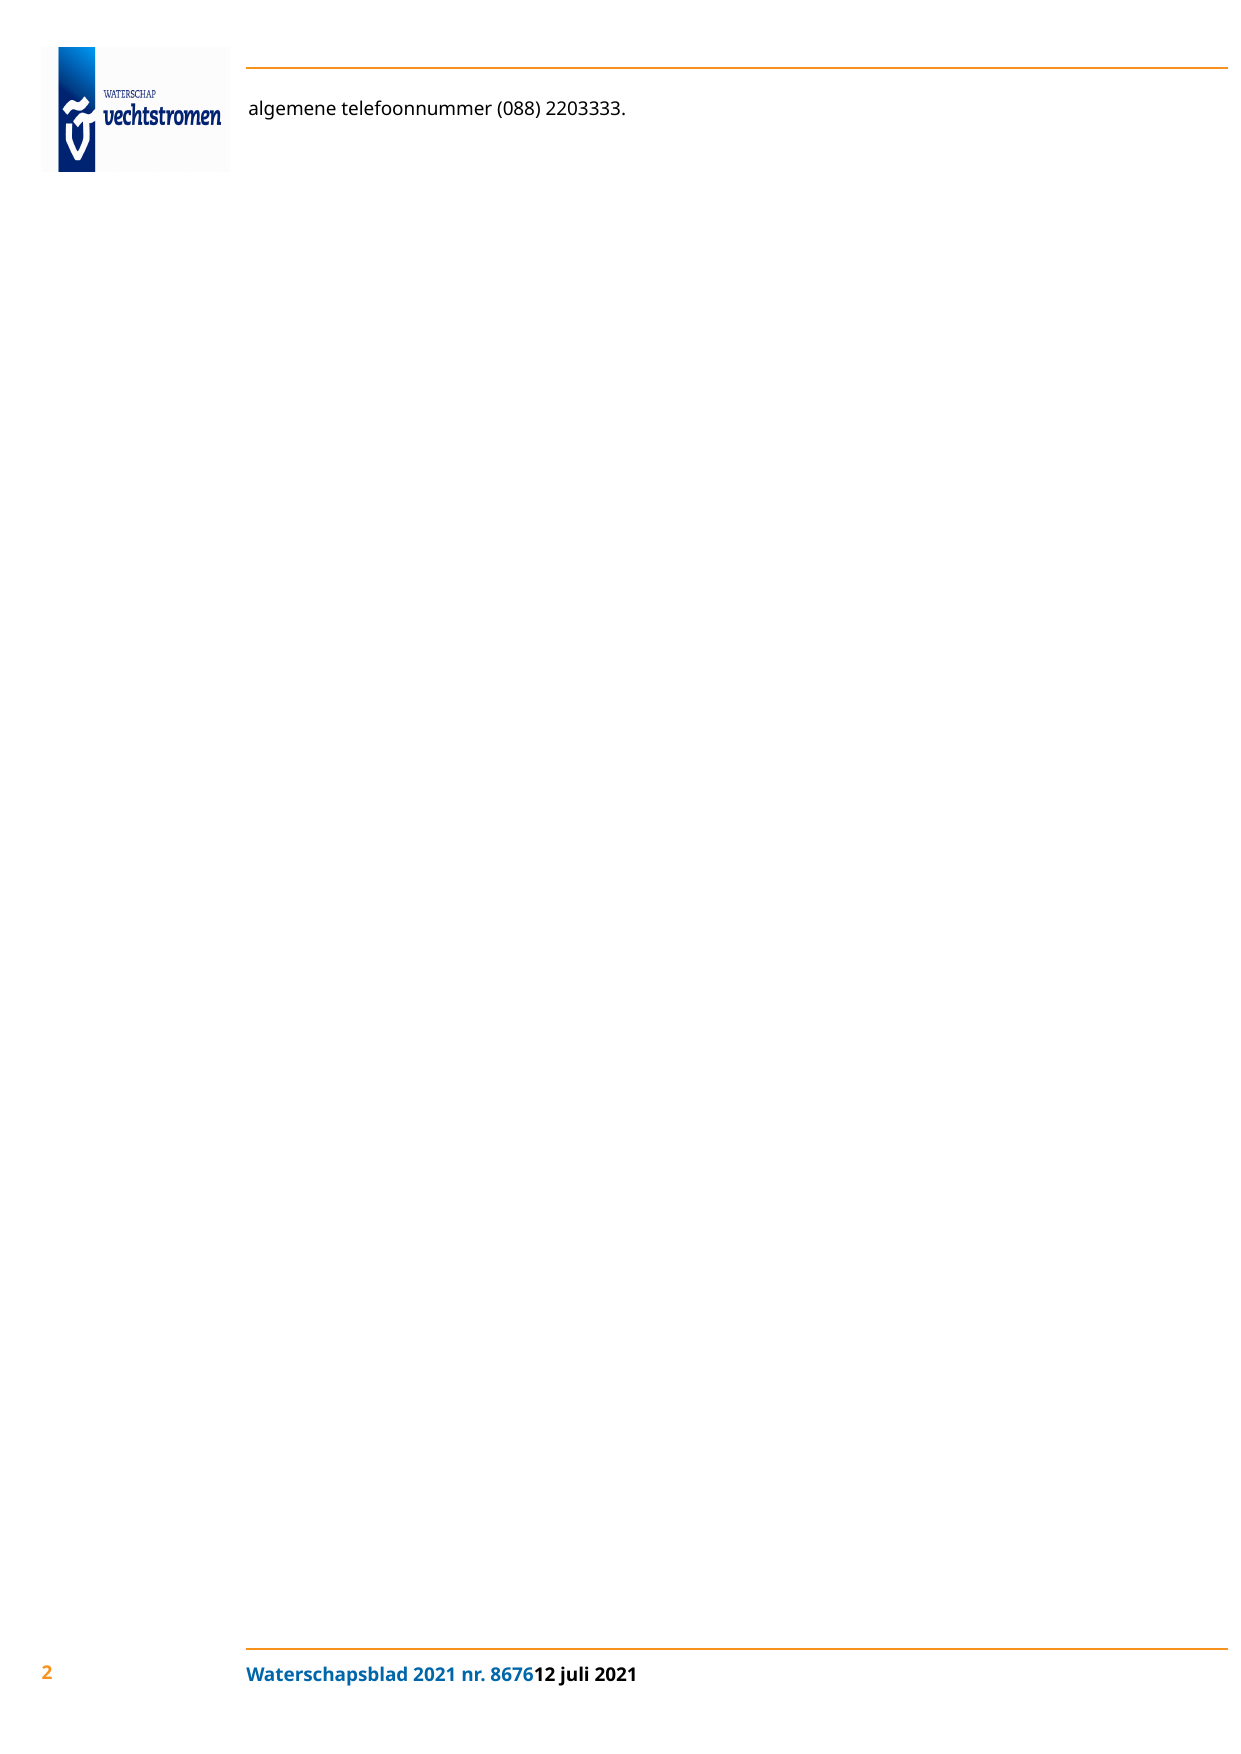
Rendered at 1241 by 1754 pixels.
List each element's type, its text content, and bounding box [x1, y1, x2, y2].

text algemene telefoonnummer (088) 2203333. [248, 95, 1152, 121]
picture [41, 47, 231, 172]
